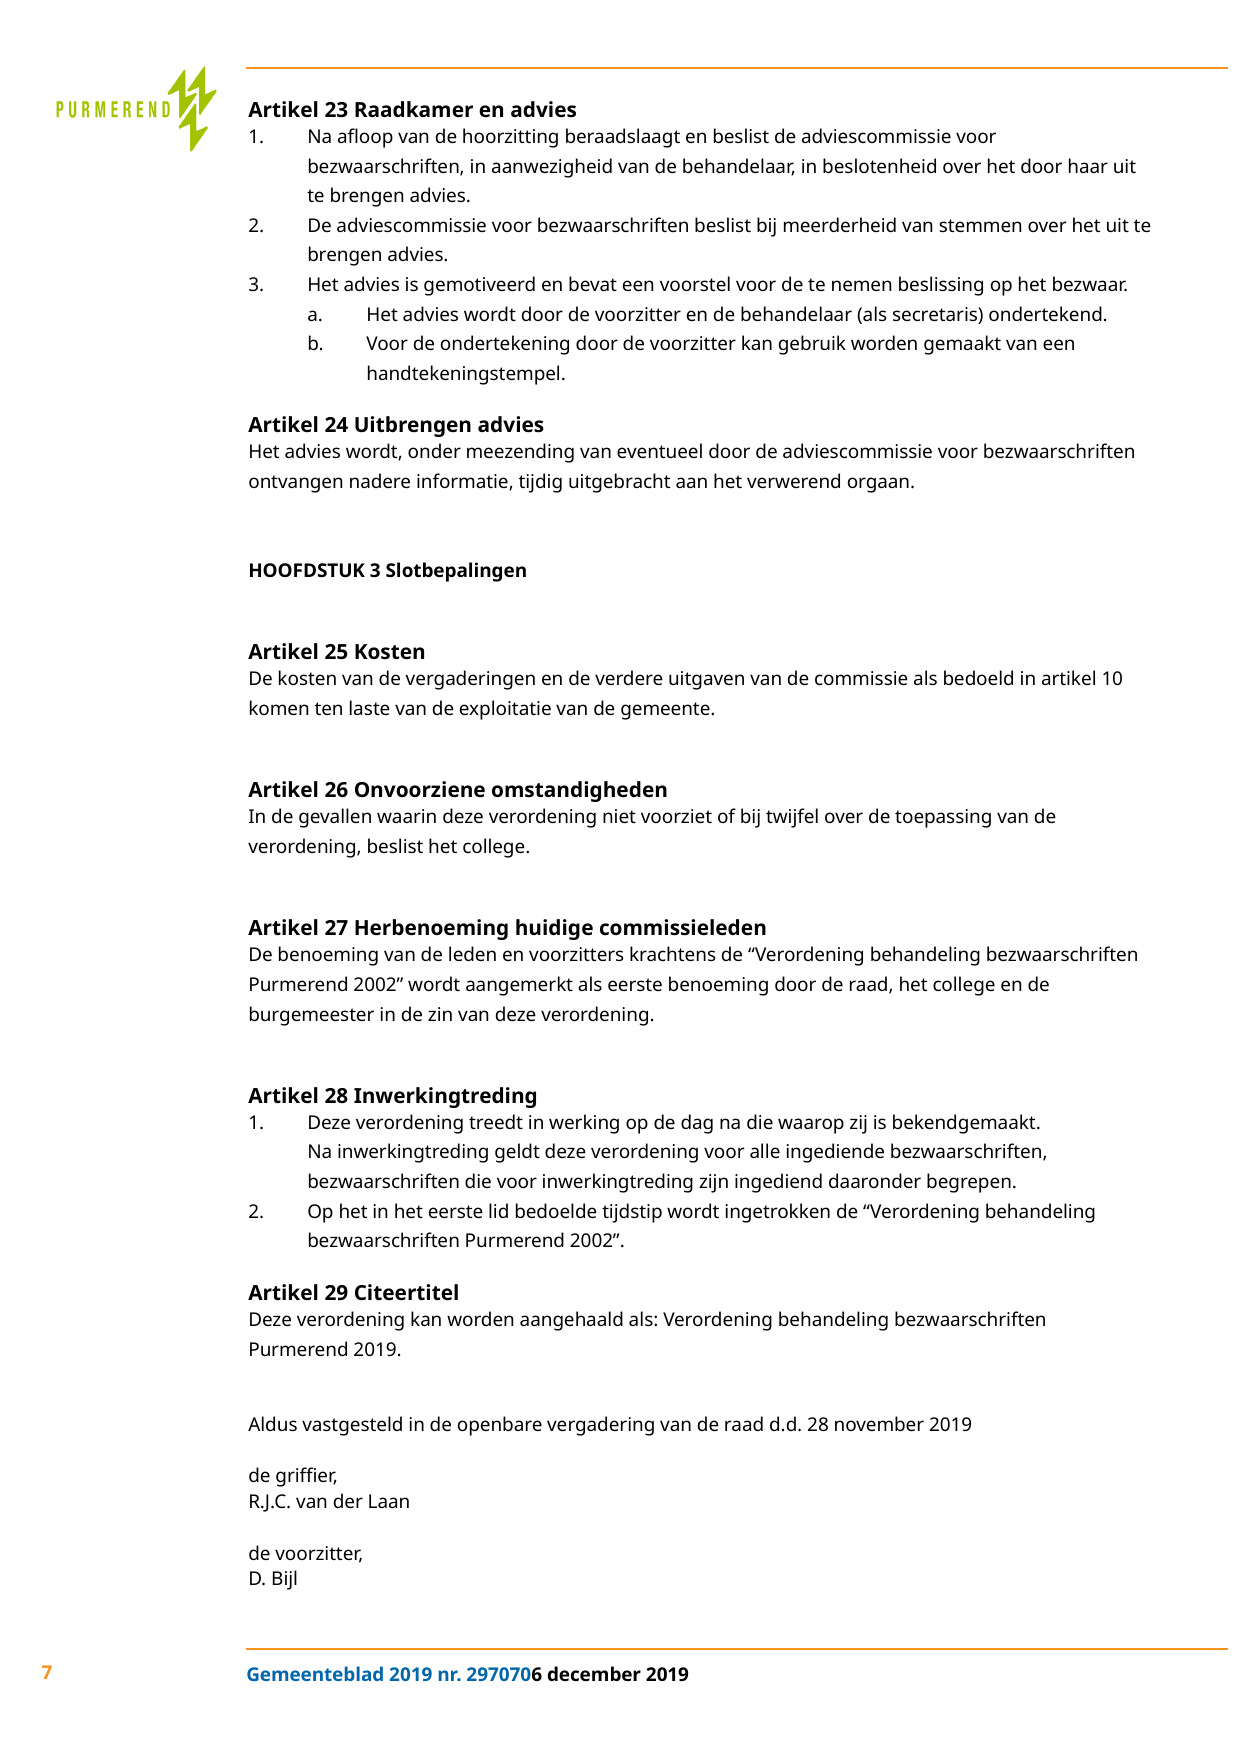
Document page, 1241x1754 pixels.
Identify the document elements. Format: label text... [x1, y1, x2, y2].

text de voorzitter, [248, 1540, 1152, 1566]
text Deze verordening kan worden aangehaald als: Verordening behandeling bezwaarschriften Purmerend 2019. [248, 1306, 1152, 1362]
list Het advies is gemotiveerd en bevat een voorstel voor de te nemen beslissing op het bezwaar. [248, 271, 1152, 297]
text De benoeming van de leden en voorzitters krachtens de “Verordening behandeling bezwaarschriften Purmerend 2002” wordt aangemerkt als eerste benoeming door de raad, het college en de burgemeester in de zin van deze verordening. [248, 942, 1152, 1026]
text Artikel 26 Onvoorziene omstandigheden [248, 775, 1152, 803]
text Artikel 23 Raadkamer en advies [248, 95, 1152, 123]
list Het advies wordt door de voorzitter en de behandelaar (als secretaris) ondertekend. [307, 301, 1152, 326]
text Artikel 27 Herbenoeming huidige commissieleden [248, 913, 1152, 942]
list Op het in het eerste lid bedoelde tijdstip wordt ingetrokken de “Verordening behandeling bezwaarschriften Purmerend 2002”. [248, 1198, 1152, 1253]
list Deze verordening treedt in werking op de dag na die waarop zij is bekendgemaakt. [248, 1109, 1152, 1135]
text D. Bijl [248, 1566, 1152, 1591]
text Aldus vastgesteld in de openbare vergadering van de raad d.d. 28 november 2019 [248, 1411, 1152, 1437]
picture [41, 47, 231, 172]
text de griffier, [248, 1463, 1152, 1488]
list Na afloop van de hoorzitting beraadslaagt en beslist de adviescommissie voor bezwaarschriften, in aanwezigheid van de behandelaar, in beslotenheid over het door haar uit te brengen advies. [248, 123, 1152, 208]
text Artikel 24 Uitbrengen advies [248, 410, 1152, 439]
text Artikel 29 Citeertitel [248, 1278, 1152, 1306]
text Artikel 28 Inwerkingtreding [248, 1081, 1152, 1109]
list Na inwerkingtreding geldt deze verordening voor alle ingediende bezwaarschriften, bezwaarschriften die voor inwerkingtreding zijn ingediend daaronder begrepen. [248, 1139, 1152, 1194]
text De kosten van de vergaderingen en de verdere uitgaven van de commissie als bedoeld in artikel 10 komen ten laste van de exploitatie van de gemeente. [248, 666, 1152, 721]
text In de gevallen waarin deze verordening niet voorziet of bij twijfel over de toepassing van de verordening, beslist het college. [248, 803, 1152, 859]
text R.J.C. van der Laan [248, 1488, 1152, 1514]
text Het advies wordt, onder meezending van eventueel door de adviescommissie voor bezwaarschriften ontvangen nadere informatie, tijdig uitgebracht aan het verwerend orgaan. [248, 439, 1152, 494]
text HOOFDSTUK 3 Slotbepalingen [248, 557, 1152, 583]
list De adviescommissie voor bezwaarschriften beslist bij meerderheid van stemmen over het uit te brengen advies. [248, 212, 1152, 267]
list Voor de ondertekening door de voorzitter kan gebruik worden gemaakt van een handtekeningstempel. [307, 330, 1152, 386]
text Artikel 25 Kosten [248, 637, 1152, 666]
